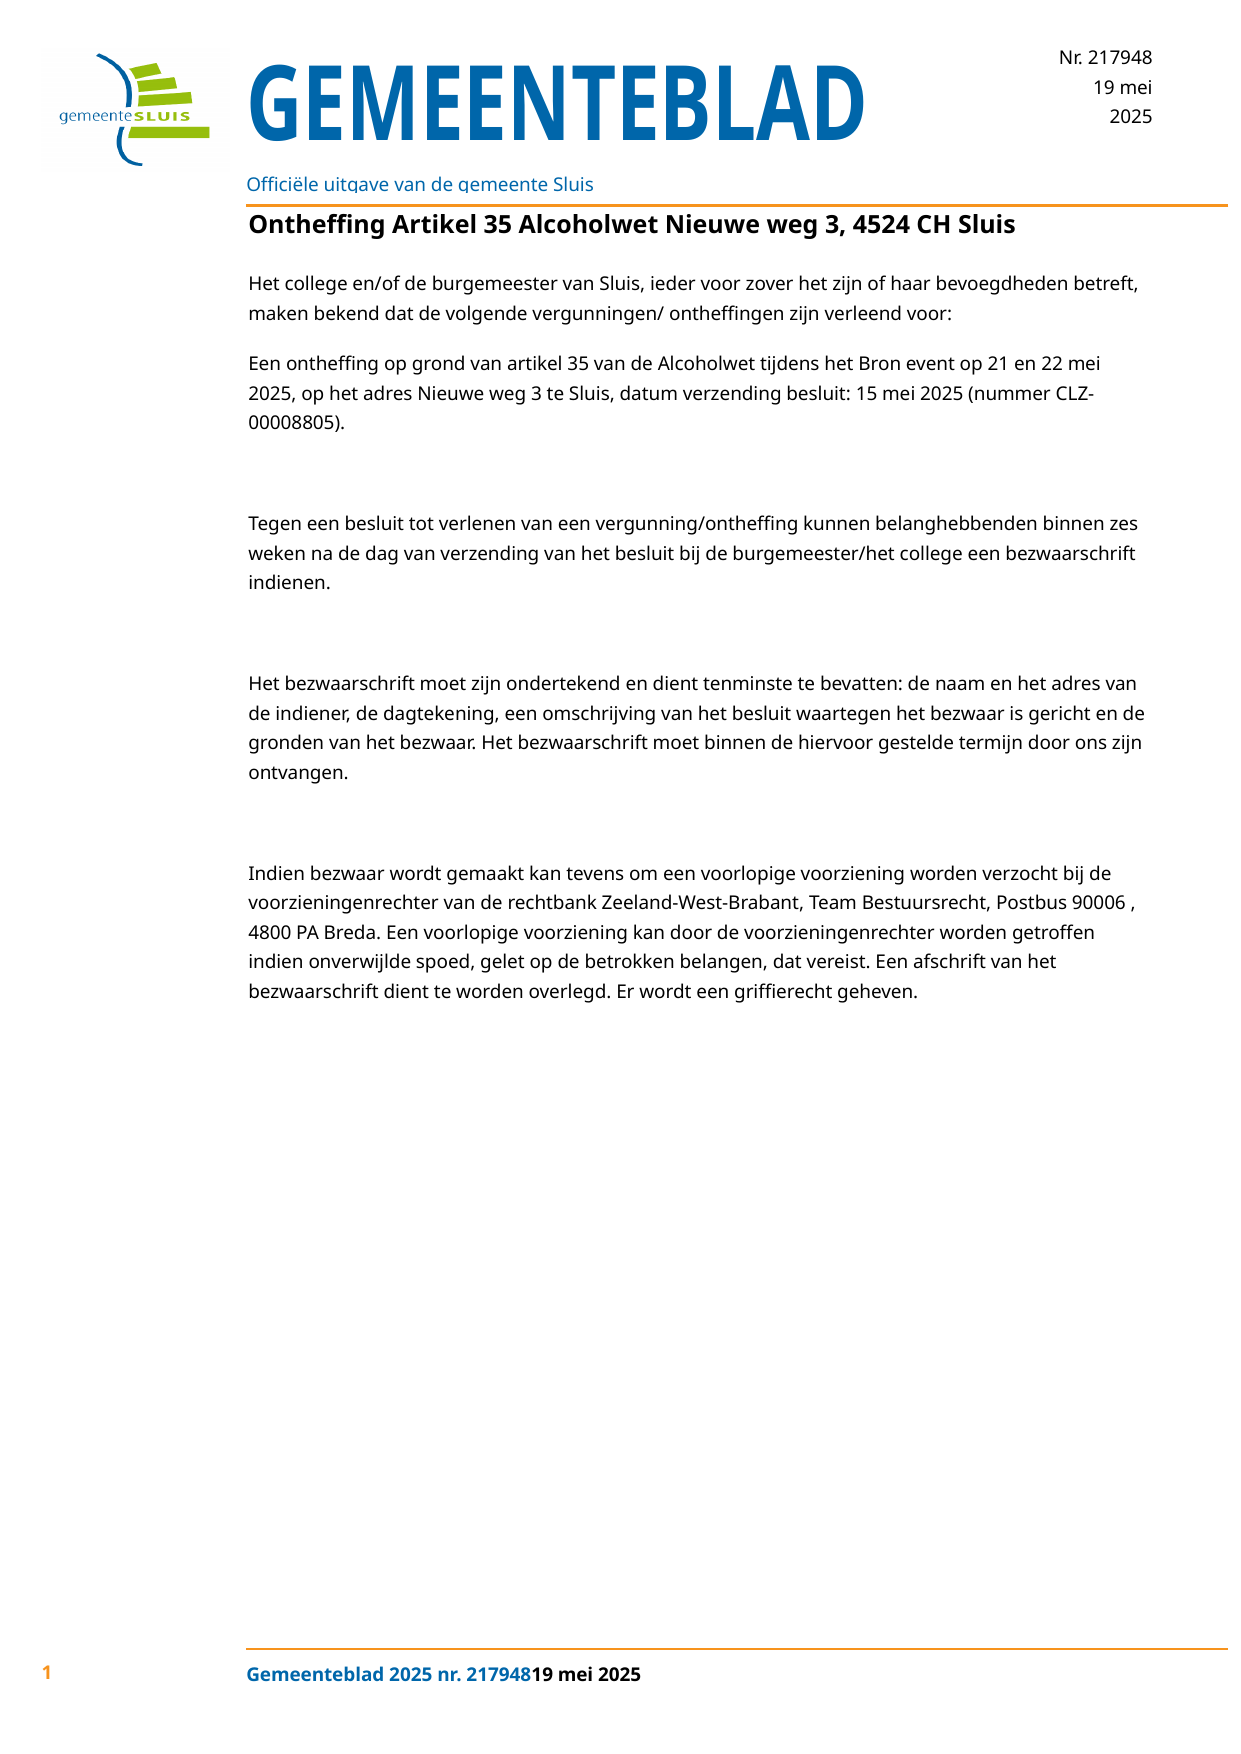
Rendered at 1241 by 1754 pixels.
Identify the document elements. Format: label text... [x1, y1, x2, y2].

text Tegen een besluit tot verlenen van een vergunning/ontheffing kunnen belanghebbenden binnen zes weken na de dag van verzending van het besluit bij de burgemeester/het college een bezwaarschrift indienen. [248, 510, 1152, 595]
text Ontheffing Artikel 35 Alcoholwet Nieuwe weg 3, 4524 CH Sluis [248, 207, 1152, 241]
text Een ontheffing op grond van artikel 35 van de Alcoholwet tijdens het Bron event op 21 en 22 mei 2025, op het adres Nieuwe weg 3 te Sluis, datum verzending besluit: 15 mei 2025 (nummer CLZ-00008805). [248, 350, 1152, 435]
text Het college en/of de burgemeester van Sluis, ieder voor zover het zijn of haar bevoegdheden betreft, maken bekend dat de volgende vergunningen/ ontheffingen zijn verleend voor: [248, 270, 1152, 326]
text Indien bezwaar wordt gemaakt kan tevens om een voorlopige voorziening worden verzocht bij de voorzieningenrechter van de rechtbank Zeeland-West-Brabant, Team Bestuursrecht, Postbus 90006 , 4800 PA Breda. Een voorlopige voorziening kan door de voorzieningenrechter worden getroffen indien onverwijlde spoed, gelet op de betrokken belangen, dat vereist. Een afschrift van het bezwaarschrift dient te worden overlegd. Er wordt een griffierecht geheven. [248, 860, 1152, 1004]
text Het bezwaarschrift moet zijn ondertekend en dient tenminste te bevatten: de naam en het adres van de indiener, de dagtekening, een omschrijving van het besluit waartegen het bezwaar is gericht en de gronden van het bezwaar. Het bezwaarschrift moet binnen de hiervoor gestelde termijn door ons zijn ontvangen. [248, 670, 1152, 785]
picture [41, 47, 231, 172]
